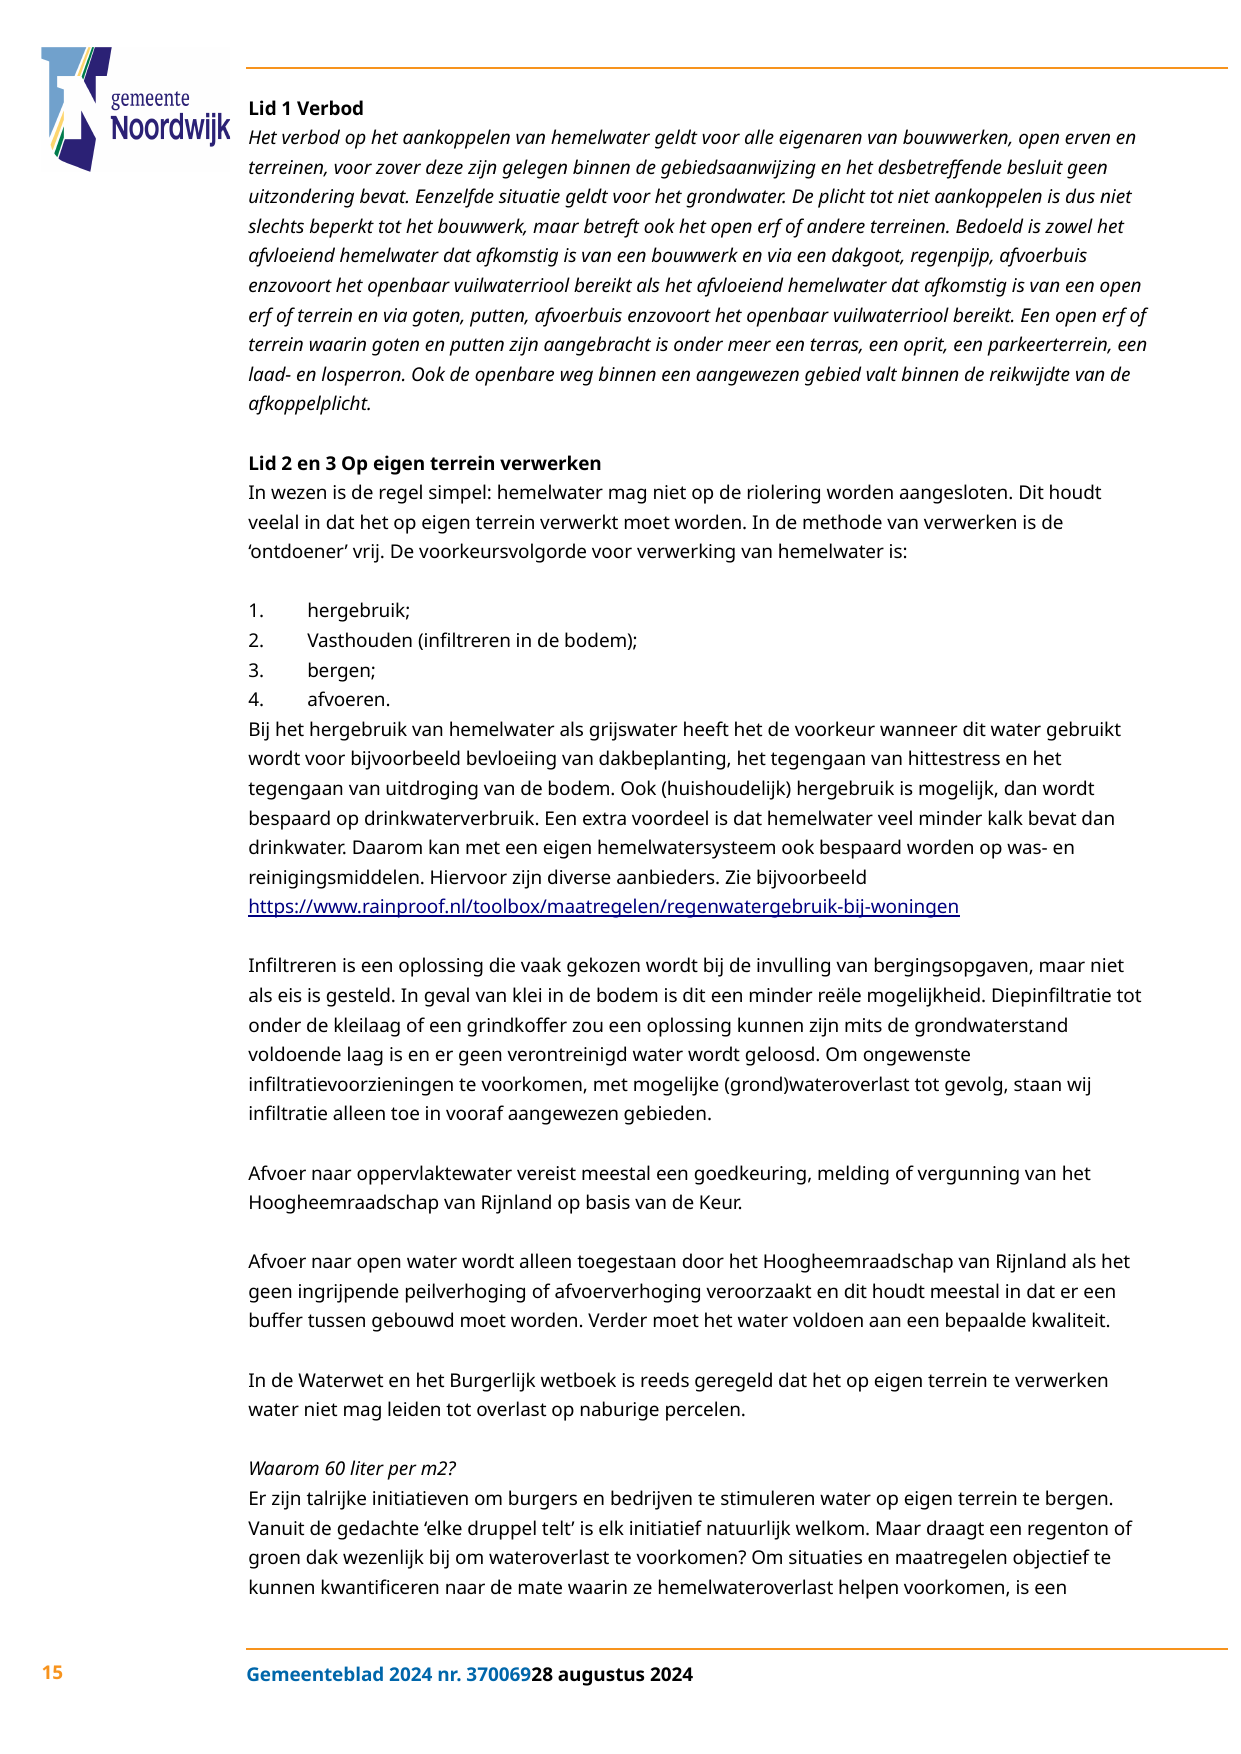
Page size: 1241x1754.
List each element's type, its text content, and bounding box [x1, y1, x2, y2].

list bergen; [248, 657, 1152, 683]
text Lid 2 en 3 Op eigen terrein verwerken [248, 450, 1152, 476]
text Het verbod op het aankoppelen van hemelwater geldt voor alle eigenaren van bouwwerken, open erven en terreinen, voor zover deze zijn gelegen binnen de gebiedsaanwijzing en het desbetreffende besluit geen uitzondering bevat. Eenzelfde situatie geldt voor het grondwater. De plicht tot niet aankoppelen is dus niet slechts beperkt tot het bouwwerk, maar betreft ook het open erf of andere terreinen. Bedoeld is zowel het afvloeiend hemelwater dat afkomstig is van een bouwwerk en via een dakgoot, regenpijp, afvoerbuis enzovoort het openbaar vuilwaterriool bereikt als het afvloeiend hemelwater dat afkomstig is van een open erf of terrein en via goten, putten, afvoerbuis enzovoort het openbaar vuilwaterriool bereikt. Een open erf of terrein waarin goten en putten zijn aangebracht is onder meer een terras, een oprit, een parkeerterrein, een laad- en losperron. Ook de openbare weg binnen een aangewezen gebied valt binnen de reikwijdte van de afkoppelplicht. [248, 124, 1152, 416]
text Afvoer naar open water wordt alleen toegestaan door het Hoogheemraadschap van Rijnland als het geen ingrijpende peilverhoging of afvoerverhoging veroorzaakt en dit houdt meestal in dat er een buffer tussen gebouwd moet worden. Verder moet het water voldoen aan een bepaalde kwaliteit. [248, 1248, 1152, 1333]
list afvoeren. [248, 686, 1152, 712]
text Afvoer naar oppervlaktewater vereist meestal een goedkeuring, melding of vergunning van het Hoogheemraadschap van Rijnland op basis van de Keur. [248, 1160, 1152, 1215]
text Er zijn talrijke initiatieven om burgers en bedrijven te stimuleren water op eigen terrein te bergen. Vanuit de gedachte ‘elke druppel telt’ is elk initiatief natuurlijk welkom. Maar draagt een regenton of groen dak wezenlijk bij om wateroverlast te voorkomen? Om situaties en maatregelen objectief te kunnen kwantificeren naar de mate waarin ze hemelwateroverlast helpen voorkomen, is een [248, 1485, 1152, 1600]
text Lid 1 Verbod [248, 95, 1152, 121]
text Infiltreren is een oplossing die vaak gekozen wordt bij de invulling van bergingsopgaven, maar niet als eis is gesteld. In geval van klei in de bodem is dit een minder reële mogelijkheid. Diepinfiltratie tot onder de kleilaag of een grindkoffer zou een oplossing kunnen zijn mits de grondwaterstand voldoende laag is en er geen verontreinigd water wordt geloosd. Om ongewenste infiltratievoorzieningen te voorkomen, met mogelijke (grond)wateroverlast tot gevolg, staan wij infiltratie alleen toe in vooraf aangewezen gebieden. [248, 953, 1152, 1126]
text Bij het hergebruik van hemelwater als grijswater heeft het de voorkeur wanneer dit water gebruikt wordt voor bijvoorbeeld bevloeiing van dakbeplanting, het tegengaan van hittestress en het tegengaan van uitdroging van de bodem. Ook (huishoudelijk) hergebruik is mogelijk, dan wordt bespaard op drinkwaterverbruik. Een extra voordeel is dat hemelwater veel minder kalk bevat dan drinkwater. Daarom kan met een eigen hemelwatersysteem ook bespaard worden op was- en reinigingsmiddelen. Hiervoor zijn diverse aanbieders. Zie bijvoorbeeld https://www.rainproof.nl/toolbox/maatregelen/regenwatergebruik-bij-woningen [248, 716, 1152, 919]
list hergebruik; [248, 598, 1152, 623]
list Vasthouden (infiltreren in de bodem); [248, 627, 1152, 653]
text In wezen is de regel simpel: hemelwater mag niet op de riolering worden aangesloten. Dit houdt veelal in dat het op eigen terrein verwerkt moet worden. In de methode van verwerken is de ‘ontdoener’ vrij. De voorkeursvolgorde voor verwerking van hemelwater is: [248, 479, 1152, 564]
text In de Waterwet en het Burgerlijk wetboek is reeds geregeld dat het op eigen terrein te verwerken water niet mag leiden tot overlast op naburige percelen. [248, 1367, 1152, 1422]
picture [41, 47, 231, 172]
text Waarom 60 liter per m2? [248, 1456, 1152, 1481]
